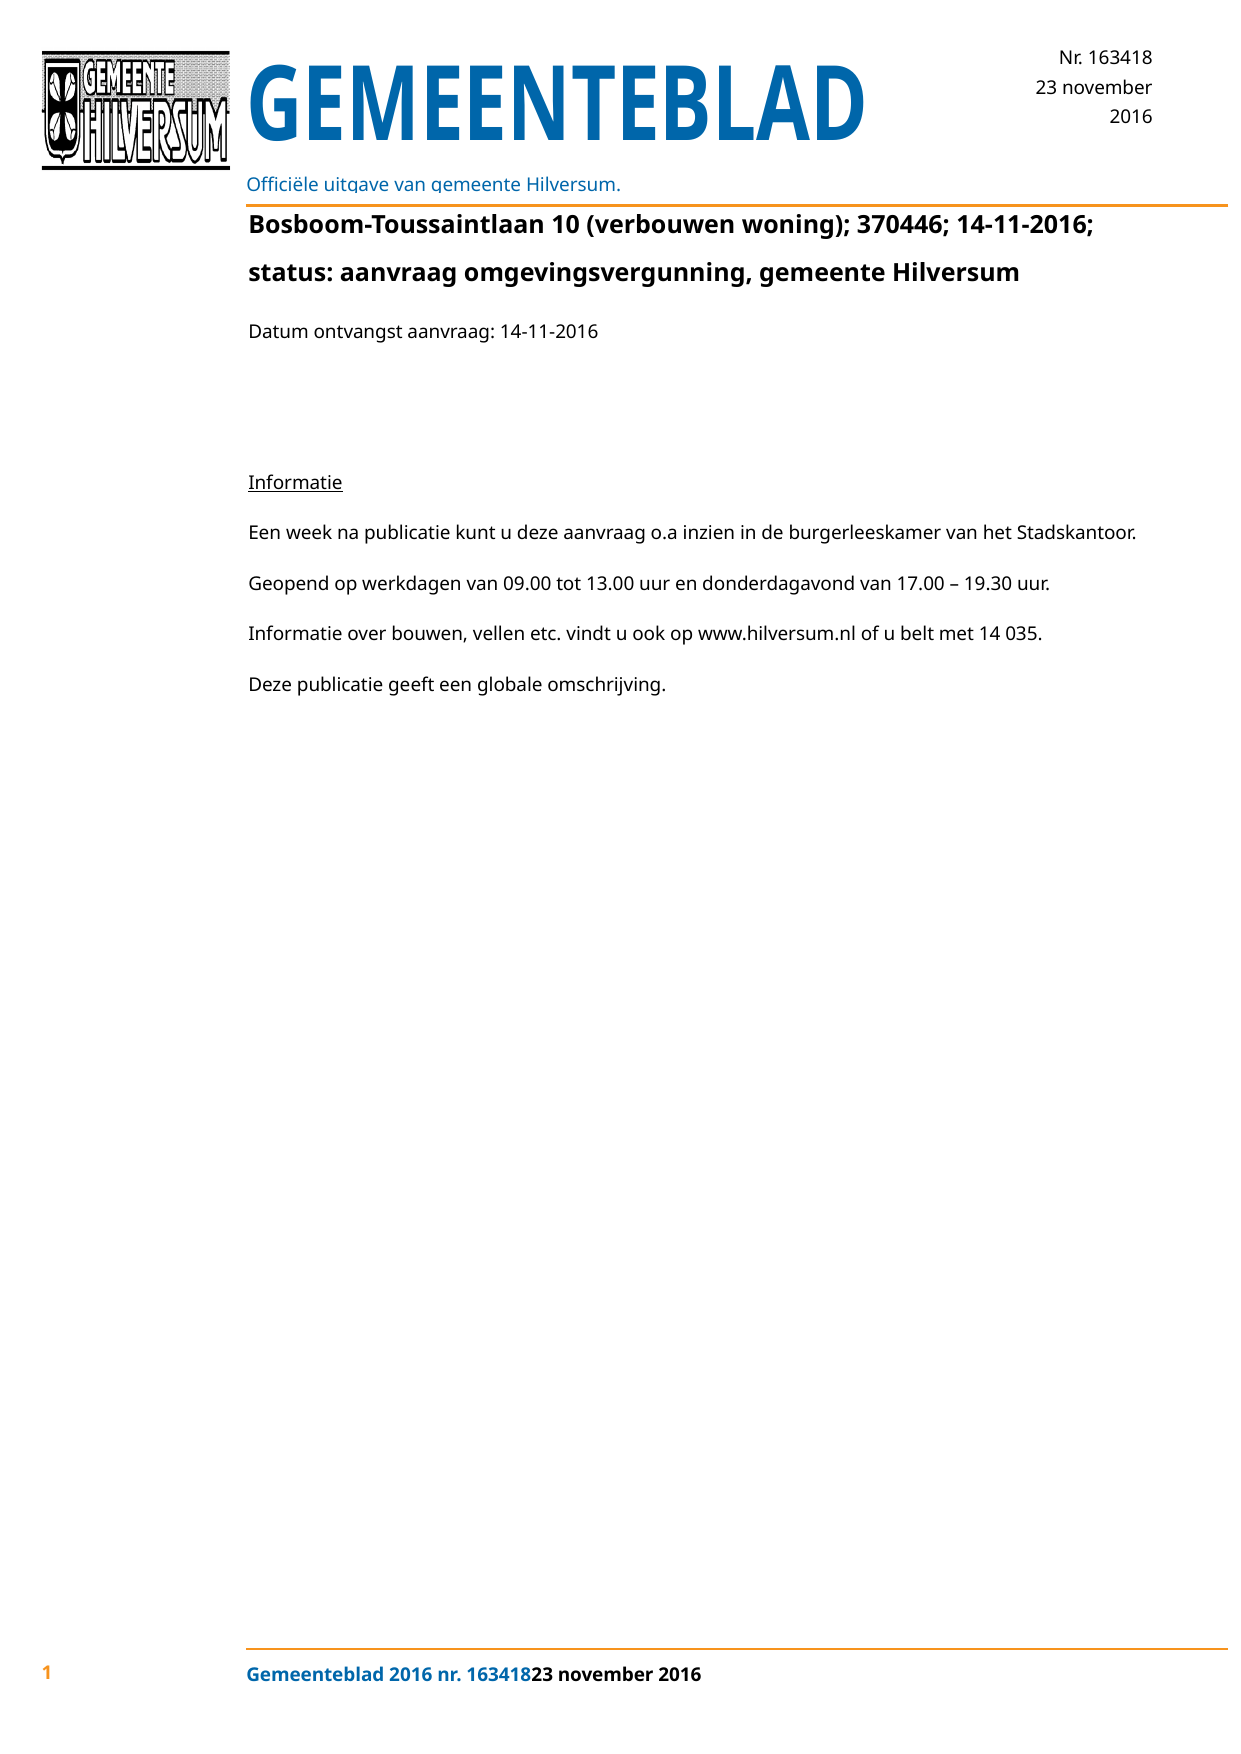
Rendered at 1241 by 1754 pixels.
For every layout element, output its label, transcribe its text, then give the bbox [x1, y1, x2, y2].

text Informatie over bouwen, vellen etc. vindt u ook op www.hilversum.nl of u belt met 14 035. [248, 620, 1152, 646]
text Datum ontvangst aanvraag: 14-11-2016 [248, 318, 1152, 344]
text Geopend op werkdagen van 09.00 tot 13.00 uur en donderdagavond van 17.00 – 19.30 uur. [248, 570, 1152, 596]
text Bosboom-Toussaintlaan 10 (verbouwen woning); 370446; 14-11-2016; status: aanvraag omgevingsvergunning, gemeente Hilversum [248, 207, 1152, 288]
text Een week na publicatie kunt u deze aanvraag o.a inzien in de burgerleeskamer van het Stadskantoor. [248, 519, 1152, 545]
text Deze publicatie geeft een globale omschrijving. [248, 671, 1152, 697]
text Informatie [248, 469, 1152, 495]
picture [41, 47, 231, 172]
